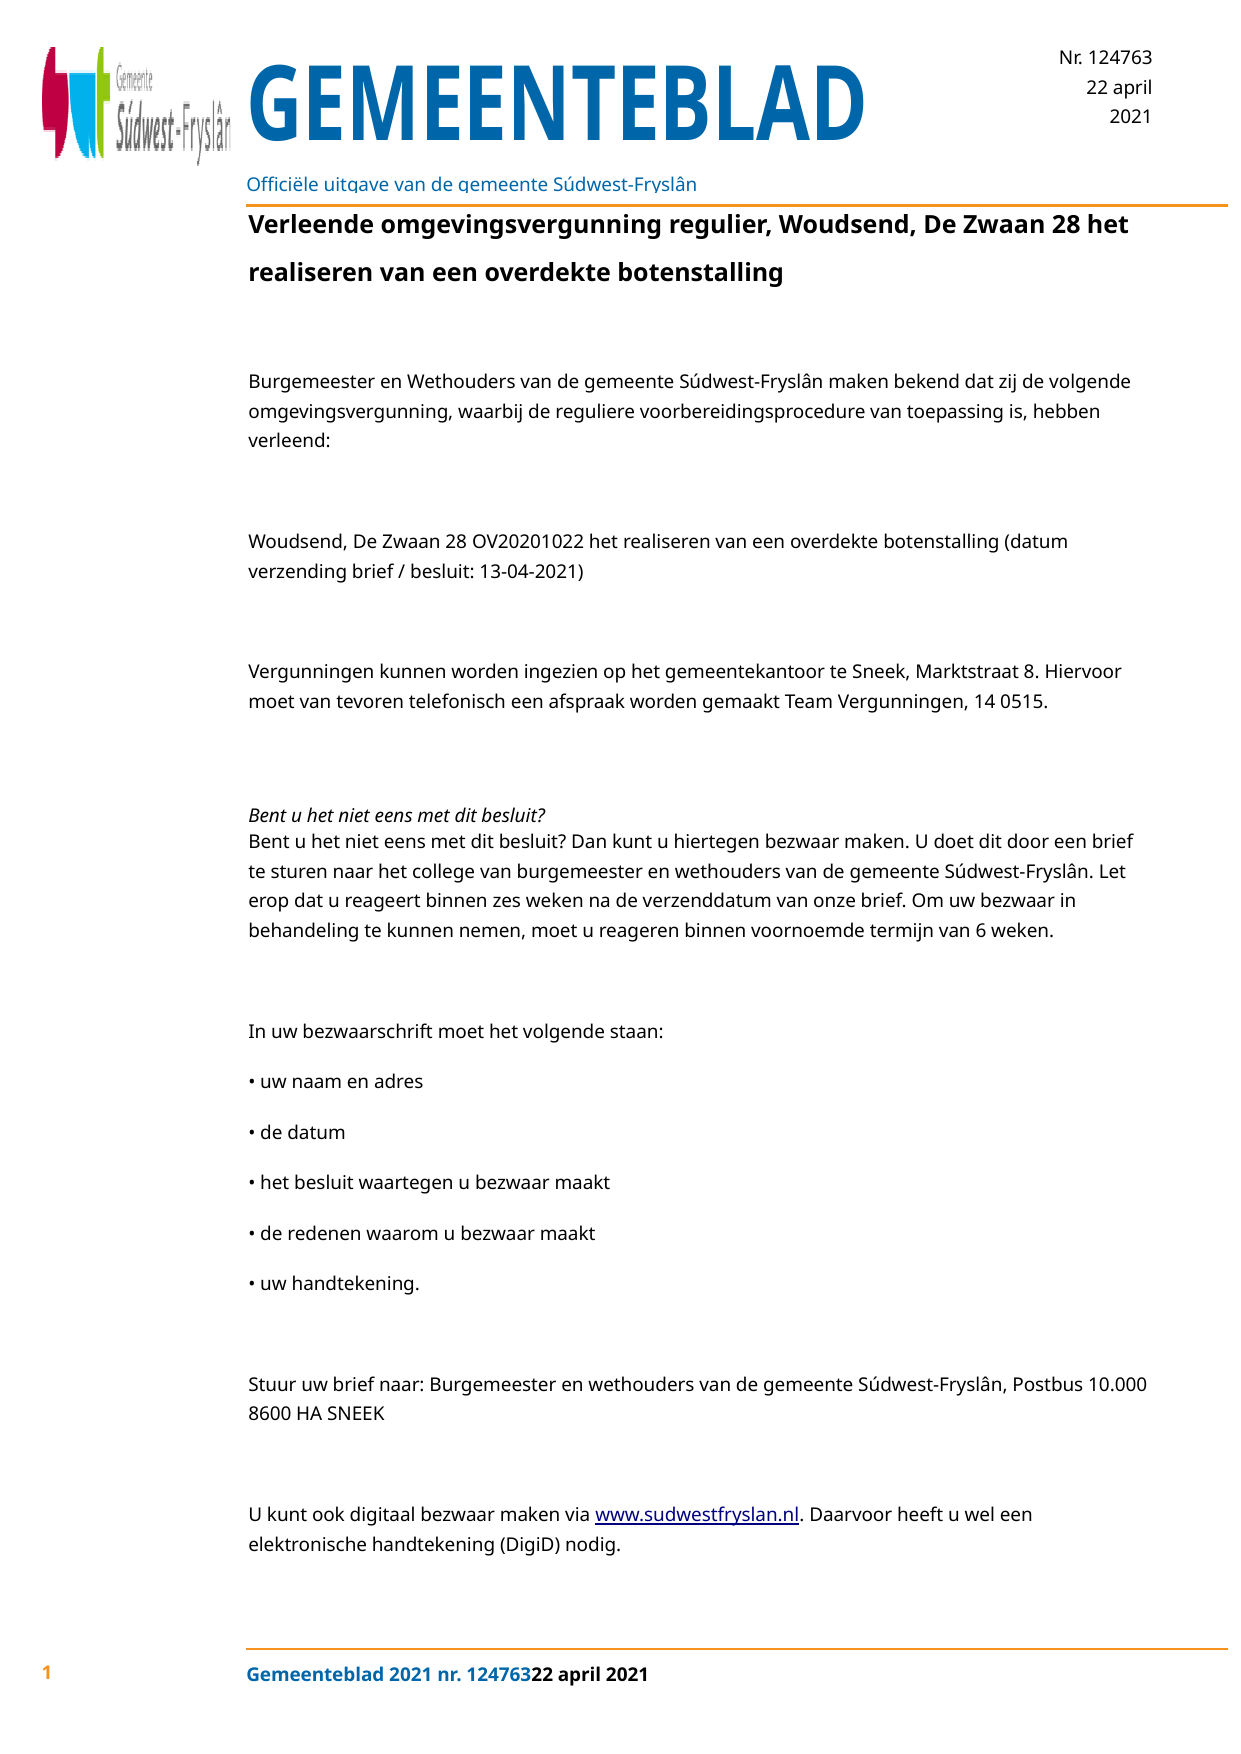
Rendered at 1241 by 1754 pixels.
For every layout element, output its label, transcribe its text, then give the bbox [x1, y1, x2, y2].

text Bent u het niet eens met dit besluit? Dan kunt u hiertegen bezwaar maken. U doet dit door een brief te sturen naar het college van burgemeester en wethouders van de gemeente Súdwest-Fryslân. Let erop dat u reageert binnen zes weken na de verzenddatum van onze brief. Om uw bezwaar in behandeling te kunnen nemen, moet u reageren binnen voornoemde termijn van 6 weken. [248, 828, 1152, 943]
text • uw handtekening. [248, 1270, 1152, 1296]
text Verleende omgevingsvergunning regulier, Woudsend, De Zwaan 28 het realiseren van een overdekte botenstalling [248, 207, 1152, 288]
text Burgemeester en Wethouders van de gemeente Súdwest-Fryslân maken bekend dat zij de volgende omgevingsvergunning, waarbij de reguliere voorbereidingsprocedure van toepassing is, hebben verleend: [248, 368, 1152, 453]
text • het besluit waartegen u bezwaar maakt [248, 1169, 1152, 1195]
text Vergunningen kunnen worden ingezien op het gemeentekantoor te Sneek, Marktstraat 8. Hiervoor moet van tevoren telefonisch een afspraak worden gemaakt Team Vergunningen, 14 0515. [248, 659, 1152, 714]
text In uw bezwaarschrift moet het volgende staan: [248, 1018, 1152, 1044]
text Stuur uw brief naar: Burgemeester en wethouders van de gemeente Súdwest-Fryslân, Postbus 10.000 8600 HA SNEEK [248, 1371, 1152, 1426]
text • de datum [248, 1119, 1152, 1144]
text Bent u het niet eens met dit besluit? [248, 803, 1152, 828]
text U kunt ook digitaal bezwaar maken via www.sudwestfryslan.nl. Daarvoor heeft u wel een elektronische handtekening (DigiD) nodig. [248, 1501, 1152, 1557]
text • de redenen waarom u bezwaar maakt [248, 1220, 1152, 1245]
text • uw naam en adres [248, 1068, 1152, 1094]
text Woudsend, De Zwaan 28 OV20201022 het realiseren van een overdekte botenstalling (datum verzending brief / besluit: 13-04-2021) [248, 528, 1152, 584]
picture [41, 47, 231, 172]
